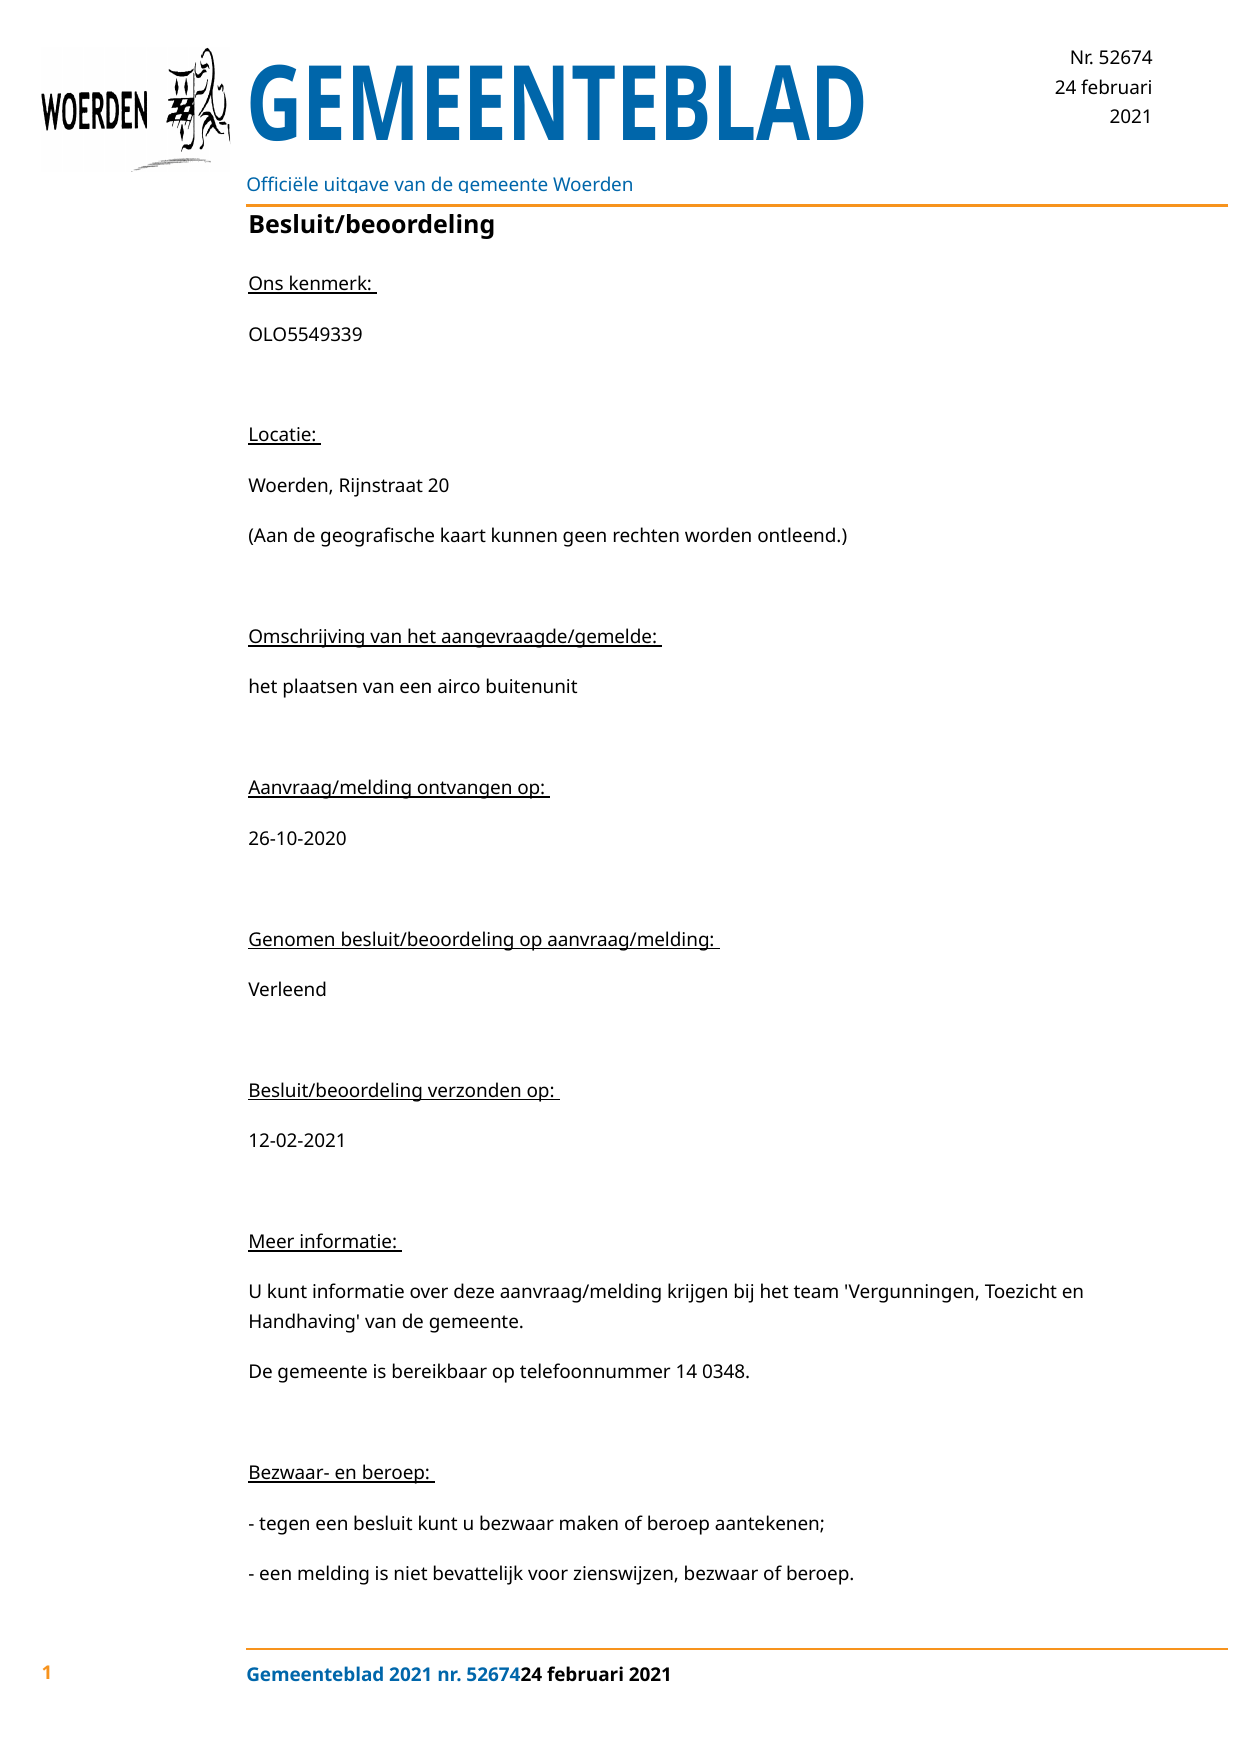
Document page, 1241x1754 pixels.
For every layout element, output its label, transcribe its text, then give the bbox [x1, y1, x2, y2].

text Woerden, Rijnstraat 20 [248, 472, 1152, 498]
text Ons kenmerk: [248, 270, 1152, 296]
text Genomen besluit/beoordeling op aanvraag/melding: [248, 926, 1152, 951]
text 26-10-2020 [248, 825, 1152, 851]
text U kunt informatie over deze aanvraag/melding krijgen bij het team 'Vergunningen, Toezicht en Handhaving' van de gemeente. [248, 1279, 1152, 1334]
text De gemeente is bereikbaar op telefoonnummer 14 0348. [248, 1359, 1152, 1384]
text Besluit/beoordeling [248, 207, 1152, 241]
text Verleend [248, 976, 1152, 1002]
text Meer informatie: [248, 1228, 1152, 1254]
text Aanvraag/melding ontvangen op: [248, 774, 1152, 800]
text OLO5549339 [248, 321, 1152, 346]
text Besluit/beoordeling verzonden op: [248, 1077, 1152, 1103]
text (Aan de geografische kaart kunnen geen rechten worden ontleend.) [248, 522, 1152, 548]
text Locatie: [248, 422, 1152, 447]
text Omschrijving van het aangevraagde/gemelde: [248, 623, 1152, 649]
text Bezwaar- en beroep: [248, 1459, 1152, 1485]
text 12-02-2021 [248, 1127, 1152, 1153]
picture [41, 47, 231, 172]
text - tegen een besluit kunt u bezwaar maken of beroep aantekenen; [248, 1510, 1152, 1536]
text het plaatsen van een airco buitenunit [248, 674, 1152, 699]
text - een melding is niet bevattelijk voor zienswijzen, bezwaar of beroep. [248, 1560, 1152, 1586]
